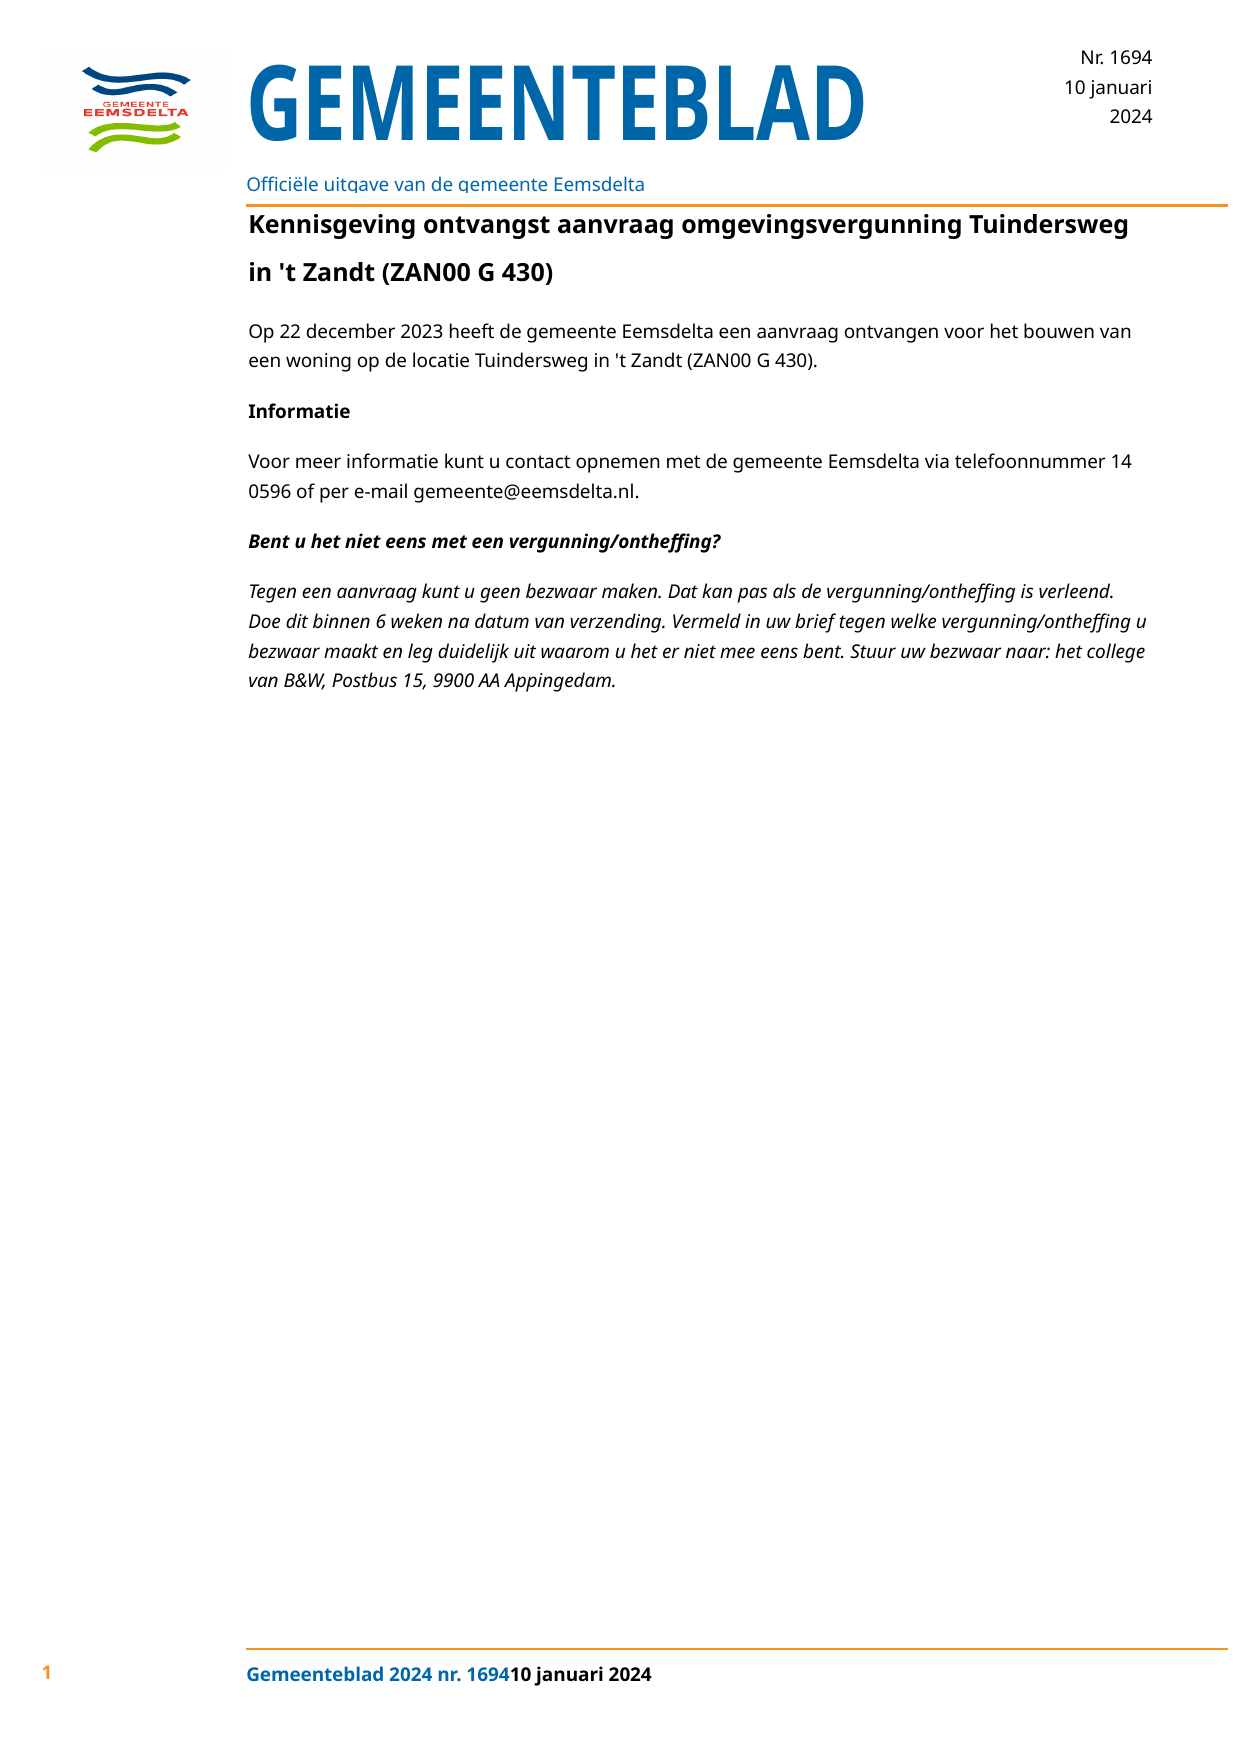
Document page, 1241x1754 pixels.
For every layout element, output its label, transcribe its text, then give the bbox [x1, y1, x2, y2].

picture [41, 47, 231, 172]
text Bent u het niet eens met een vergunning/ontheffing? [248, 528, 1152, 554]
text Voor meer informatie kunt u contact opnemen met de gemeente Eemsdelta via telefoonnummer 14 0596 of per e-mail gemeente@eemsdelta.nl. [248, 448, 1152, 504]
text Op 22 december 2023 heeft de gemeente Eemsdelta een aanvraag ontvangen voor het bouwen van een woning op de locatie Tuindersweg in 't Zandt (ZAN00 G 430). [248, 318, 1152, 373]
text Informatie [248, 398, 1152, 424]
text Kennisgeving ontvangst aanvraag omgevingsvergunning Tuindersweg in 't Zandt (ZAN00 G 430) [248, 207, 1152, 288]
text Tegen een aanvraag kunt u geen bezwaar maken. Dat kan pas als de vergunning/ontheffing is verleend. Doe dit binnen 6 weken na datum van verzending. Vermeld in uw brief tegen welke vergunning/ontheffing u bezwaar maakt en leg duidelijk uit waarom u het er niet mee eens bent. Stuur uw bezwaar naar: het college van B&W, Postbus 15, 9900 AA Appingedam. [248, 579, 1152, 693]
